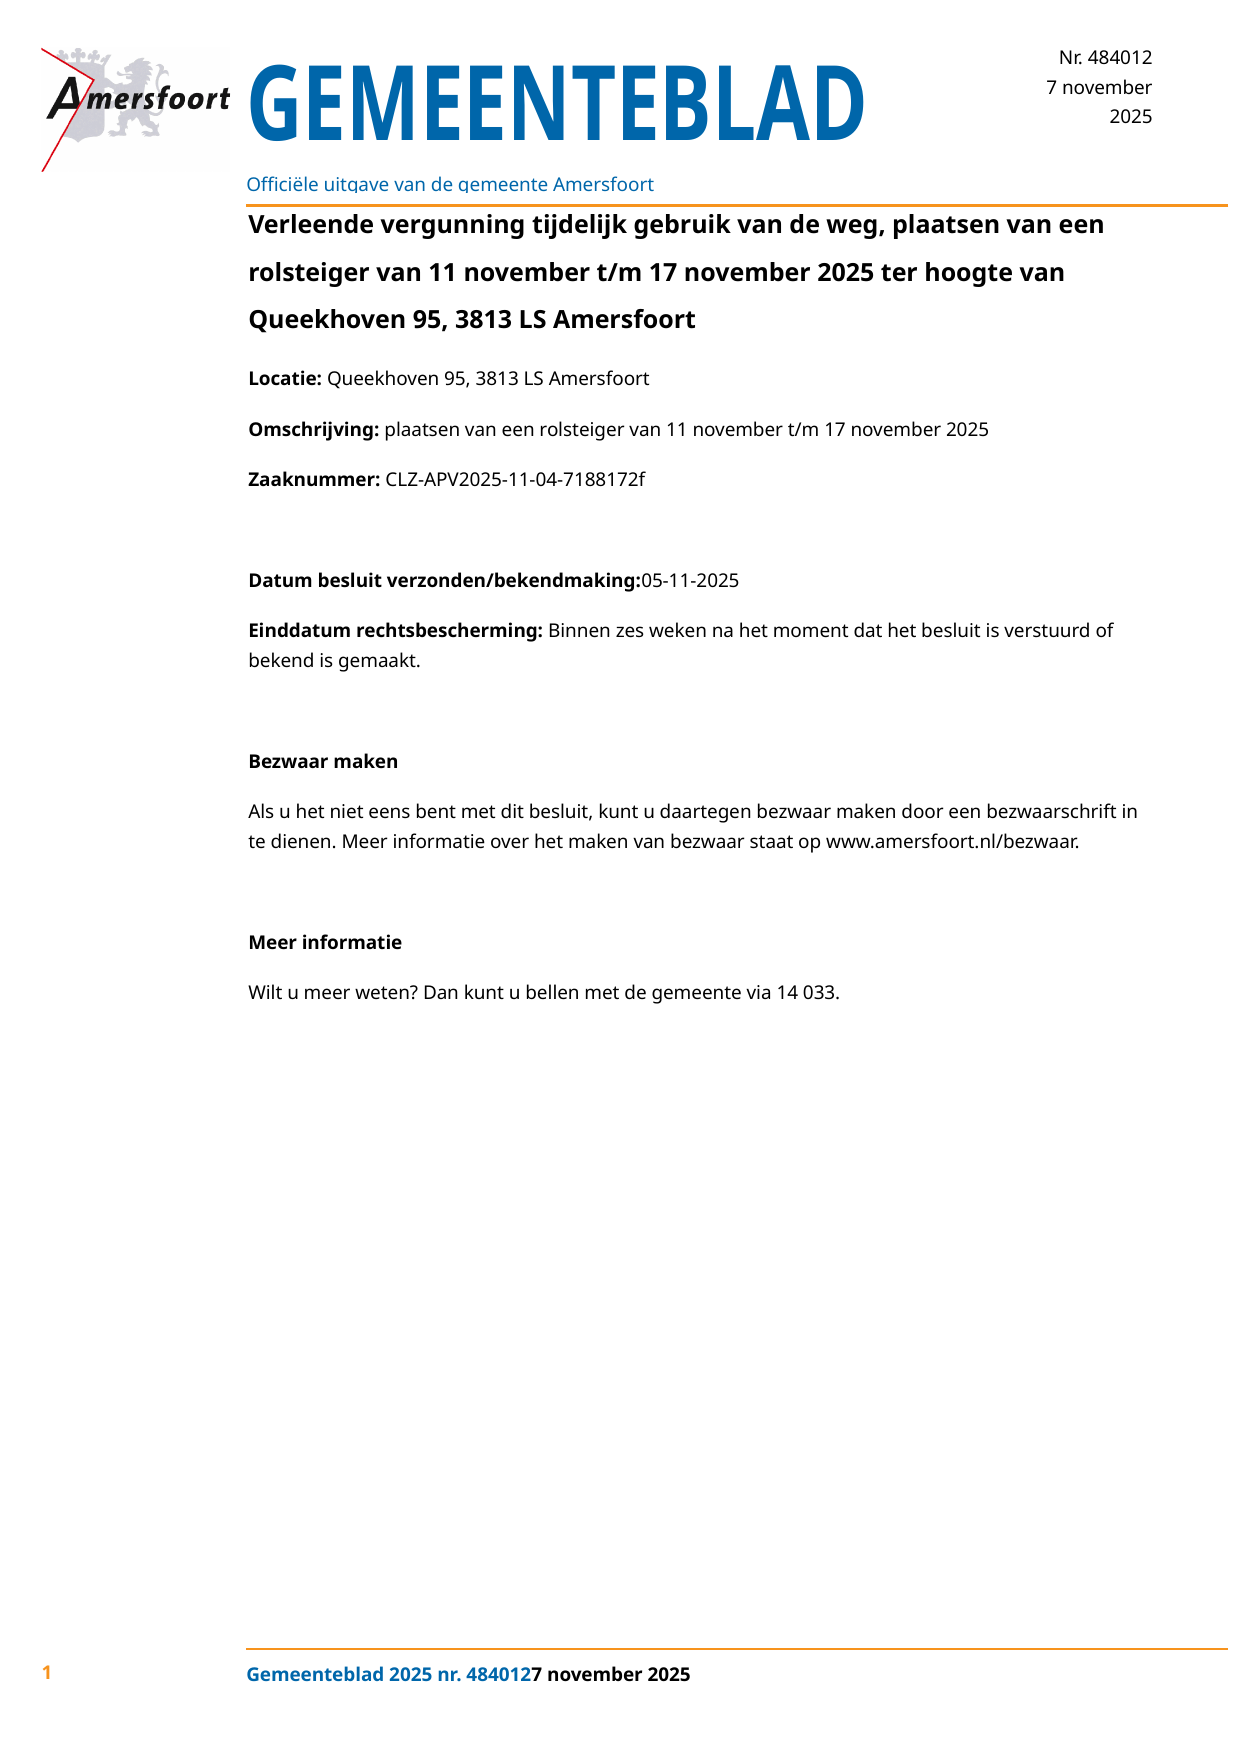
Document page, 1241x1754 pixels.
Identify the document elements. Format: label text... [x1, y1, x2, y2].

text Bezwaar maken [248, 748, 1152, 774]
text Einddatum rechtsbescherming: Binnen zes weken na het moment dat het besluit is verstuurd of bekend is gemaakt. [248, 618, 1152, 673]
text Verleende vergunning tijdelijk gebruik van de weg, plaatsen van een rolsteiger van 11 november t/m 17 november 2025 ter hoogte van Queekhoven 95, 3813 LS Amersfoort [248, 207, 1152, 336]
text Omschrijving: plaatsen van een rolsteiger van 11 november t/m 17 november 2025 [248, 416, 1152, 442]
text Meer informatie [248, 929, 1152, 954]
text Zaaknummer: CLZ-APV2025-11-04-7188172f [248, 466, 1152, 492]
text Als u het niet eens bent met dit besluit, kunt u daartegen bezwaar maken door een bezwaarschrift in te dienen. Meer informatie over het maken van bezwaar staat op www.amersfoort.nl/bezwaar. [248, 798, 1152, 854]
picture [41, 47, 231, 172]
text Locatie: Queekhoven 95, 3813 LS Amersfoort [248, 366, 1152, 391]
text Datum besluit verzonden/bekendmaking:05-11-2025 [248, 567, 1152, 593]
text Wilt u meer weten? Dan kunt u bellen met de gemeente via 14 033. [248, 979, 1152, 1005]
